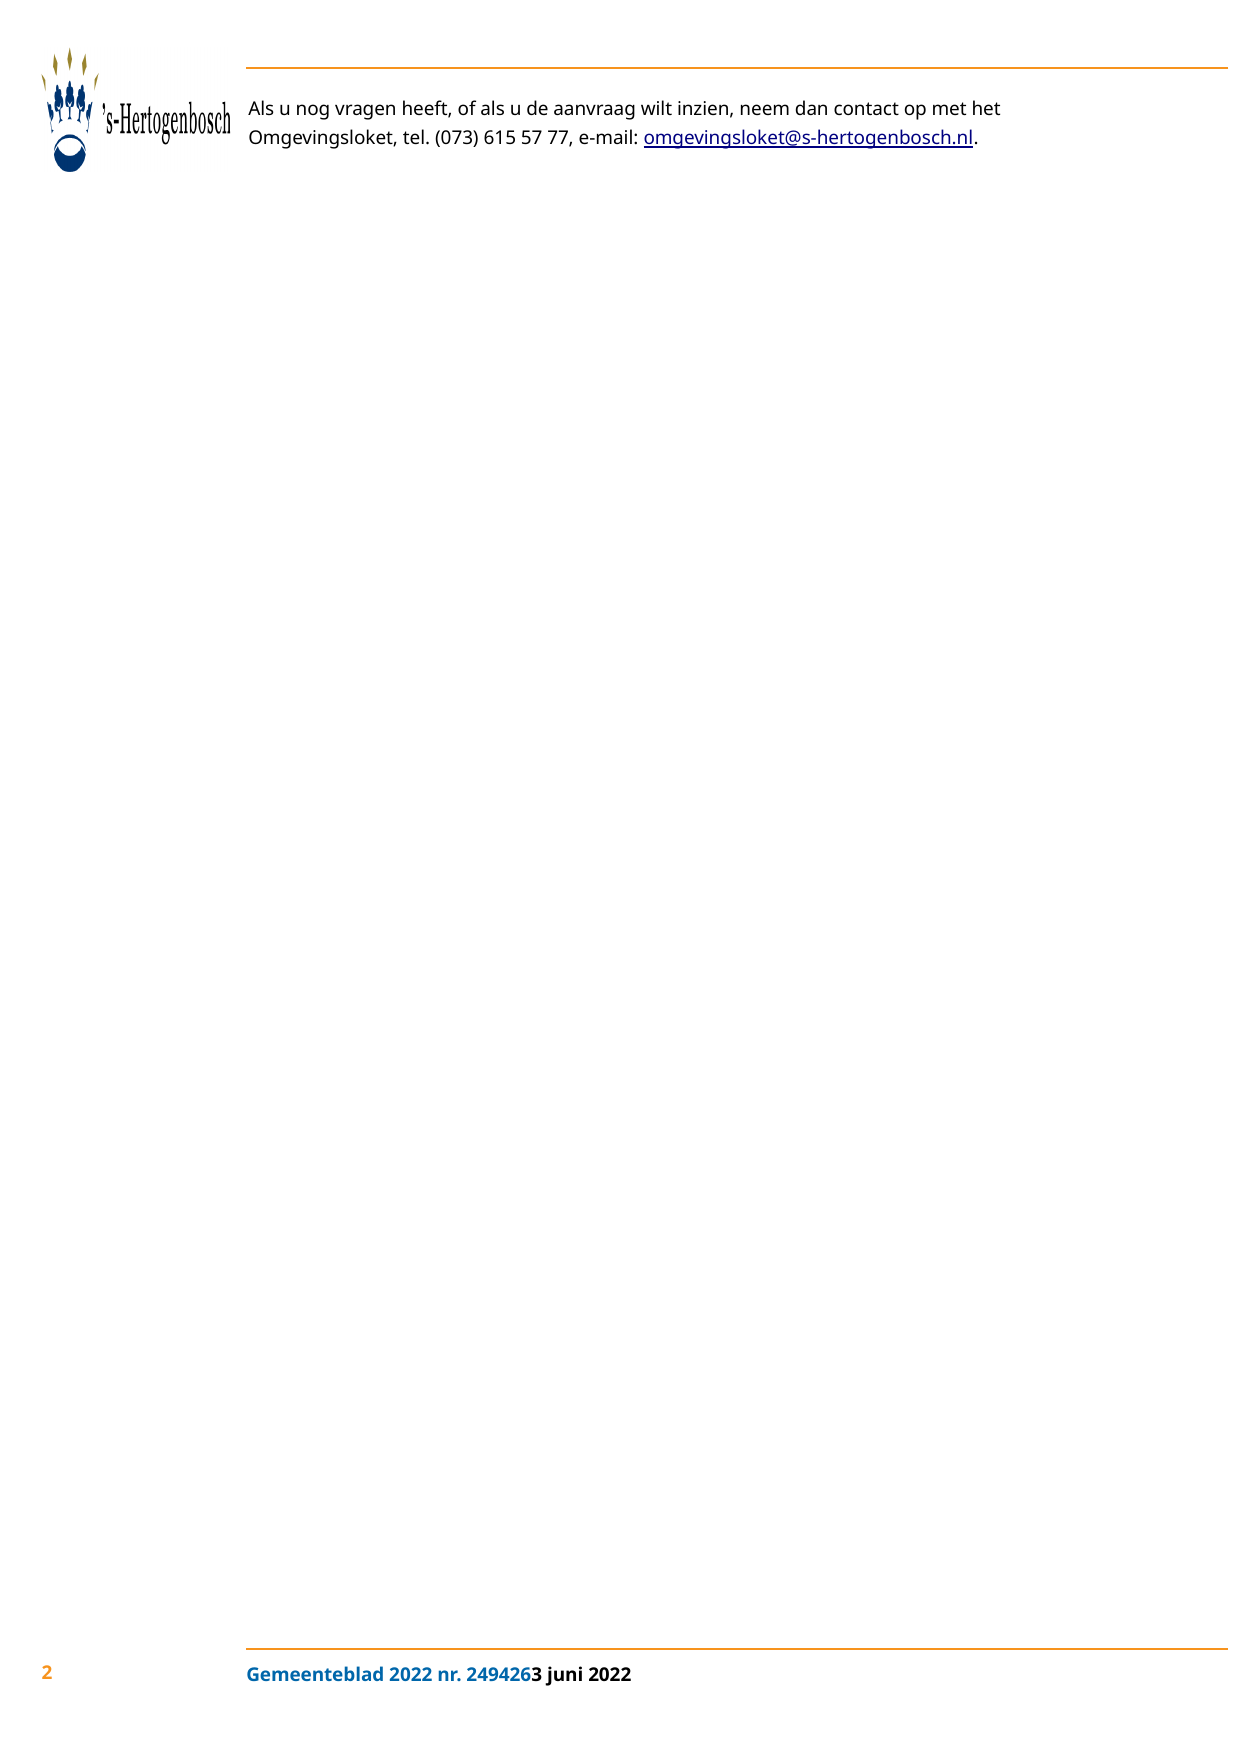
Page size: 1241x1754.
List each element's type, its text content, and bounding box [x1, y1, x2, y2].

picture [41, 47, 231, 172]
text Als u nog vragen heeft, of als u de aanvraag wilt inzien, neem dan contact op met het Omgevingsloket, tel. (073) 615 57 77, e-mail: omgevingsloket@s-hertogenbosch.nl. [248, 95, 1152, 150]
